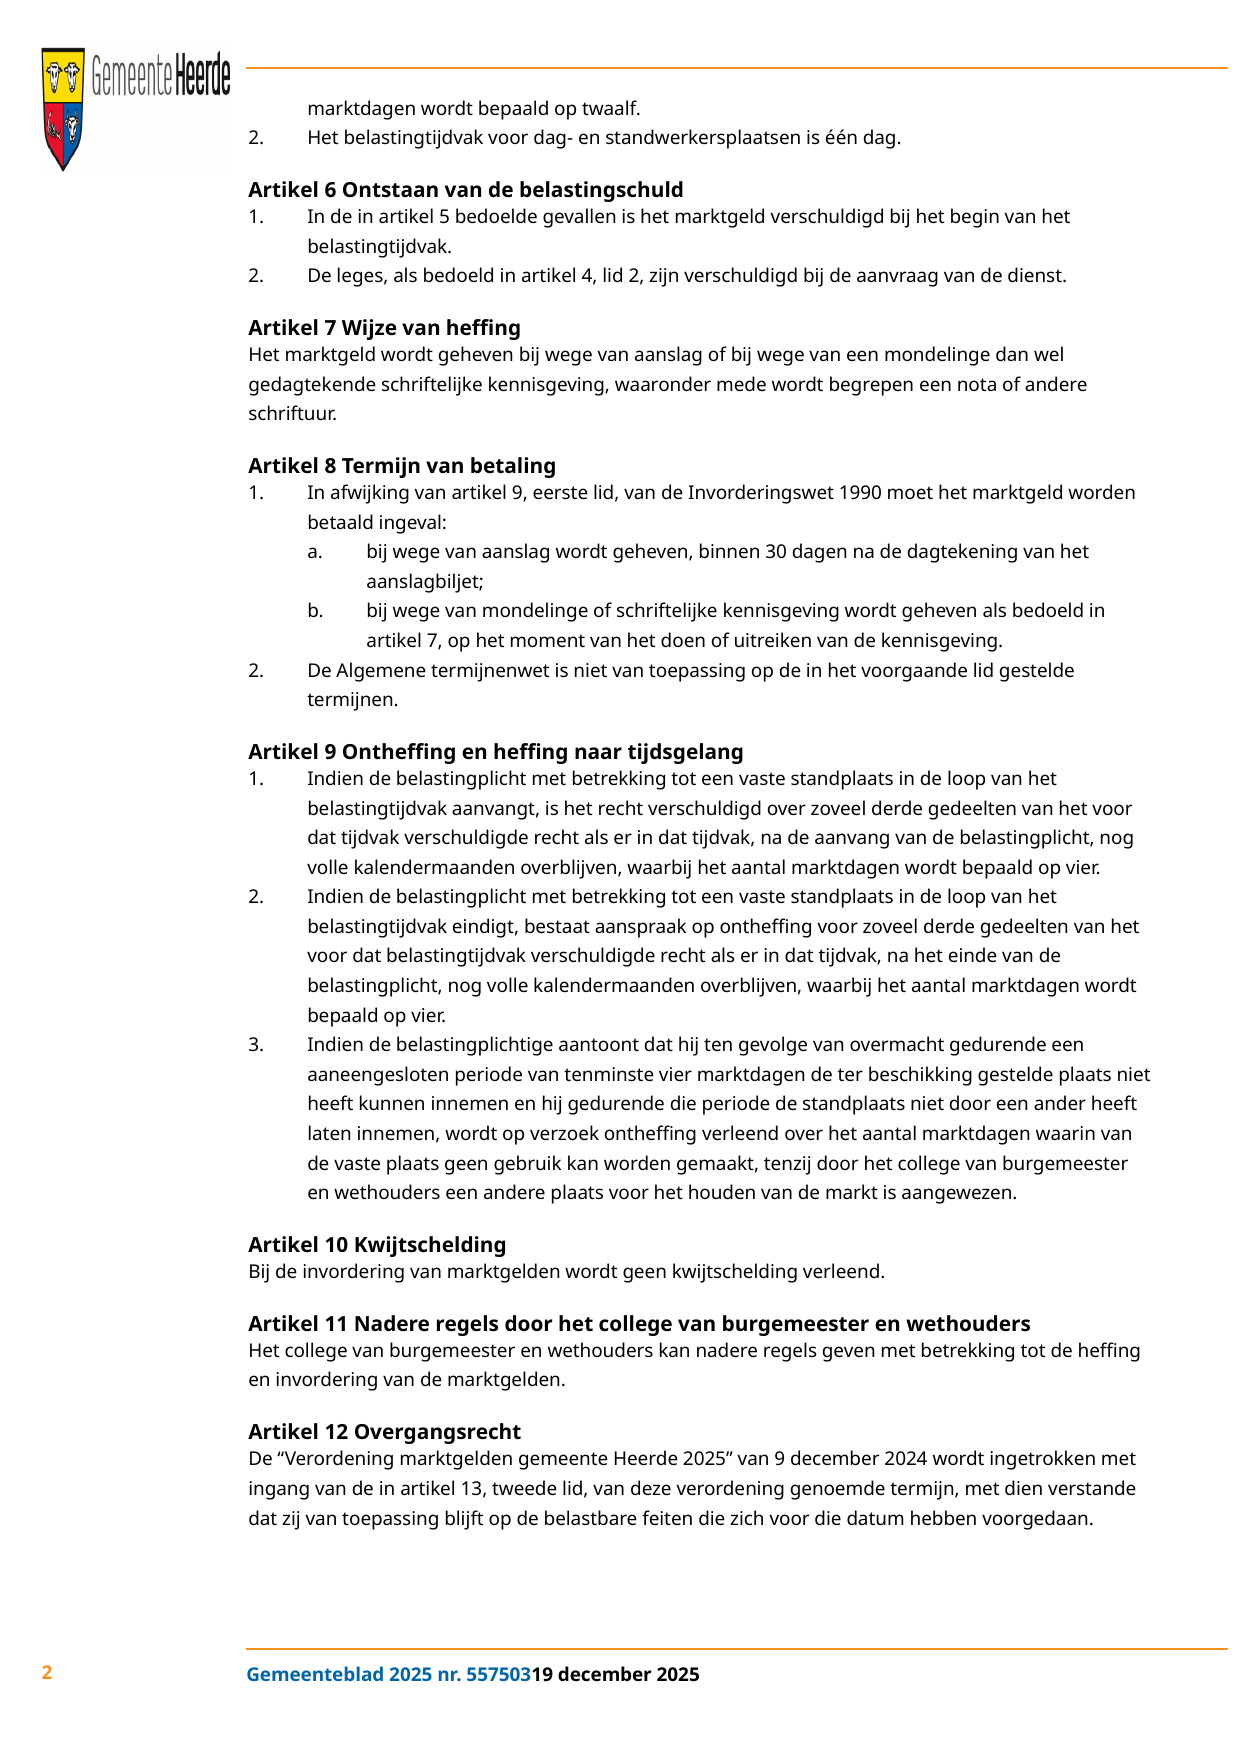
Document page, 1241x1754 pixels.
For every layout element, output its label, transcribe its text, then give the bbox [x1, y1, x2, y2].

text Artikel 9 Ontheffing en heffing naar tijdsgelang [248, 737, 1152, 765]
list In de in artikel 5 bedoelde gevallen is het marktgeld verschuldigd bij het begin van het belastingtijdvak. [248, 203, 1152, 258]
text Artikel 10 Kwijtschelding [248, 1230, 1152, 1258]
list Indien de belastingplicht met betrekking tot een vaste standplaats in de loop van het belastingtijdvak eindigt, bestaat aanspraak op ontheffing voor zoveel derde gedeelten van het voor dat belastingtijdvak verschuldigde recht als er in dat tijdvak, na het einde van de belastingplicht, nog volle kalendermaanden overblijven, waarbij het aantal marktdagen wordt bepaald op vier. [248, 883, 1152, 1028]
text Artikel 11 Nadere regels door het college van burgemeester en wethouders [248, 1309, 1152, 1337]
text Artikel 12 Overgangsrecht [248, 1417, 1152, 1446]
list In afwijking van artikel 9, eerste lid, van de Invorderingswet 1990 moet het marktgeld worden betaald ingeval: [248, 479, 1152, 534]
text Artikel 7 Wijze van heffing [248, 313, 1152, 341]
text Artikel 6 Ontstaan van de belastingschuld [248, 175, 1152, 203]
list Het belastingtijdvak voor dag- en standwerkersplaatsen is één dag. [248, 124, 1152, 150]
list De leges, als bedoeld in artikel 4, lid 2, zijn verschuldigd bij de aanvraag van de dienst. [248, 262, 1152, 288]
list bij wege van aanslag wordt geheven, binnen 30 dagen na de dagtekening van het aanslagbiljet; [307, 538, 1152, 594]
list Indien de belastingplicht met betrekking tot een vaste standplaats in de loop van het belastingtijdvak aanvangt, is het recht verschuldigd over zoveel derde gedeelten van het voor dat tijdvak verschuldigde recht als er in dat tijdvak, na de aanvang van de belastingplicht, nog volle kalendermaanden overblijven, waarbij het aantal marktdagen wordt bepaald op vier. [248, 765, 1152, 880]
text Het college van burgemeester en wethouders kan nadere regels geven met betrekking tot de heffing en invordering van de marktgelden. [248, 1337, 1152, 1392]
text Bij de invordering van marktgelden wordt geen kwijtschelding verleend. [248, 1258, 1152, 1284]
list De Algemene termijnenwet is niet van toepassing op de in het voorgaande lid gestelde termijnen. [248, 657, 1152, 712]
text Artikel 8 Termijn van betaling [248, 451, 1152, 479]
text De “Verordening marktgelden gemeente Heerde 2025” van 9 december 2024 wordt ingetrokken met ingang van de in artikel 13, tweede lid, van deze verordening genoemde termijn, met dien verstande dat zij van toepassing blijft op de belastbare feiten die zich voor die datum hebben voorgedaan. [248, 1446, 1152, 1530]
list Indien de belastingplichtige aantoont dat hij ten gevolge van overmacht gedurende een aaneengesloten periode van tenminste vier marktdagen de ter beschikking gestelde plaats niet heeft kunnen innemen en hij gedurende die periode de standplaats niet door een ander heeft laten innemen, wordt op verzoek ontheffing verleend over het aantal marktdagen waarin van de vaste plaats geen gebruik kan worden gemaakt, tenzij door het college van burgemeester en wethouders een andere plaats voor het houden van de markt is aangewezen. [248, 1031, 1152, 1205]
picture [41, 47, 231, 172]
text Het marktgeld wordt geheven bij wege van aanslag of bij wege van een mondelinge dan wel gedagtekende schriftelijke kennisgeving, waaronder mede wordt begrepen een nota of andere schriftuur. [248, 341, 1152, 426]
list bij wege van mondelinge of schriftelijke kennisgeving wordt geheven als bedoeld in artikel 7, op het moment van het doen of uitreiken van de kennisgeving. [307, 598, 1152, 653]
list marktdagen wordt bepaald op twaalf. [248, 95, 1152, 121]
